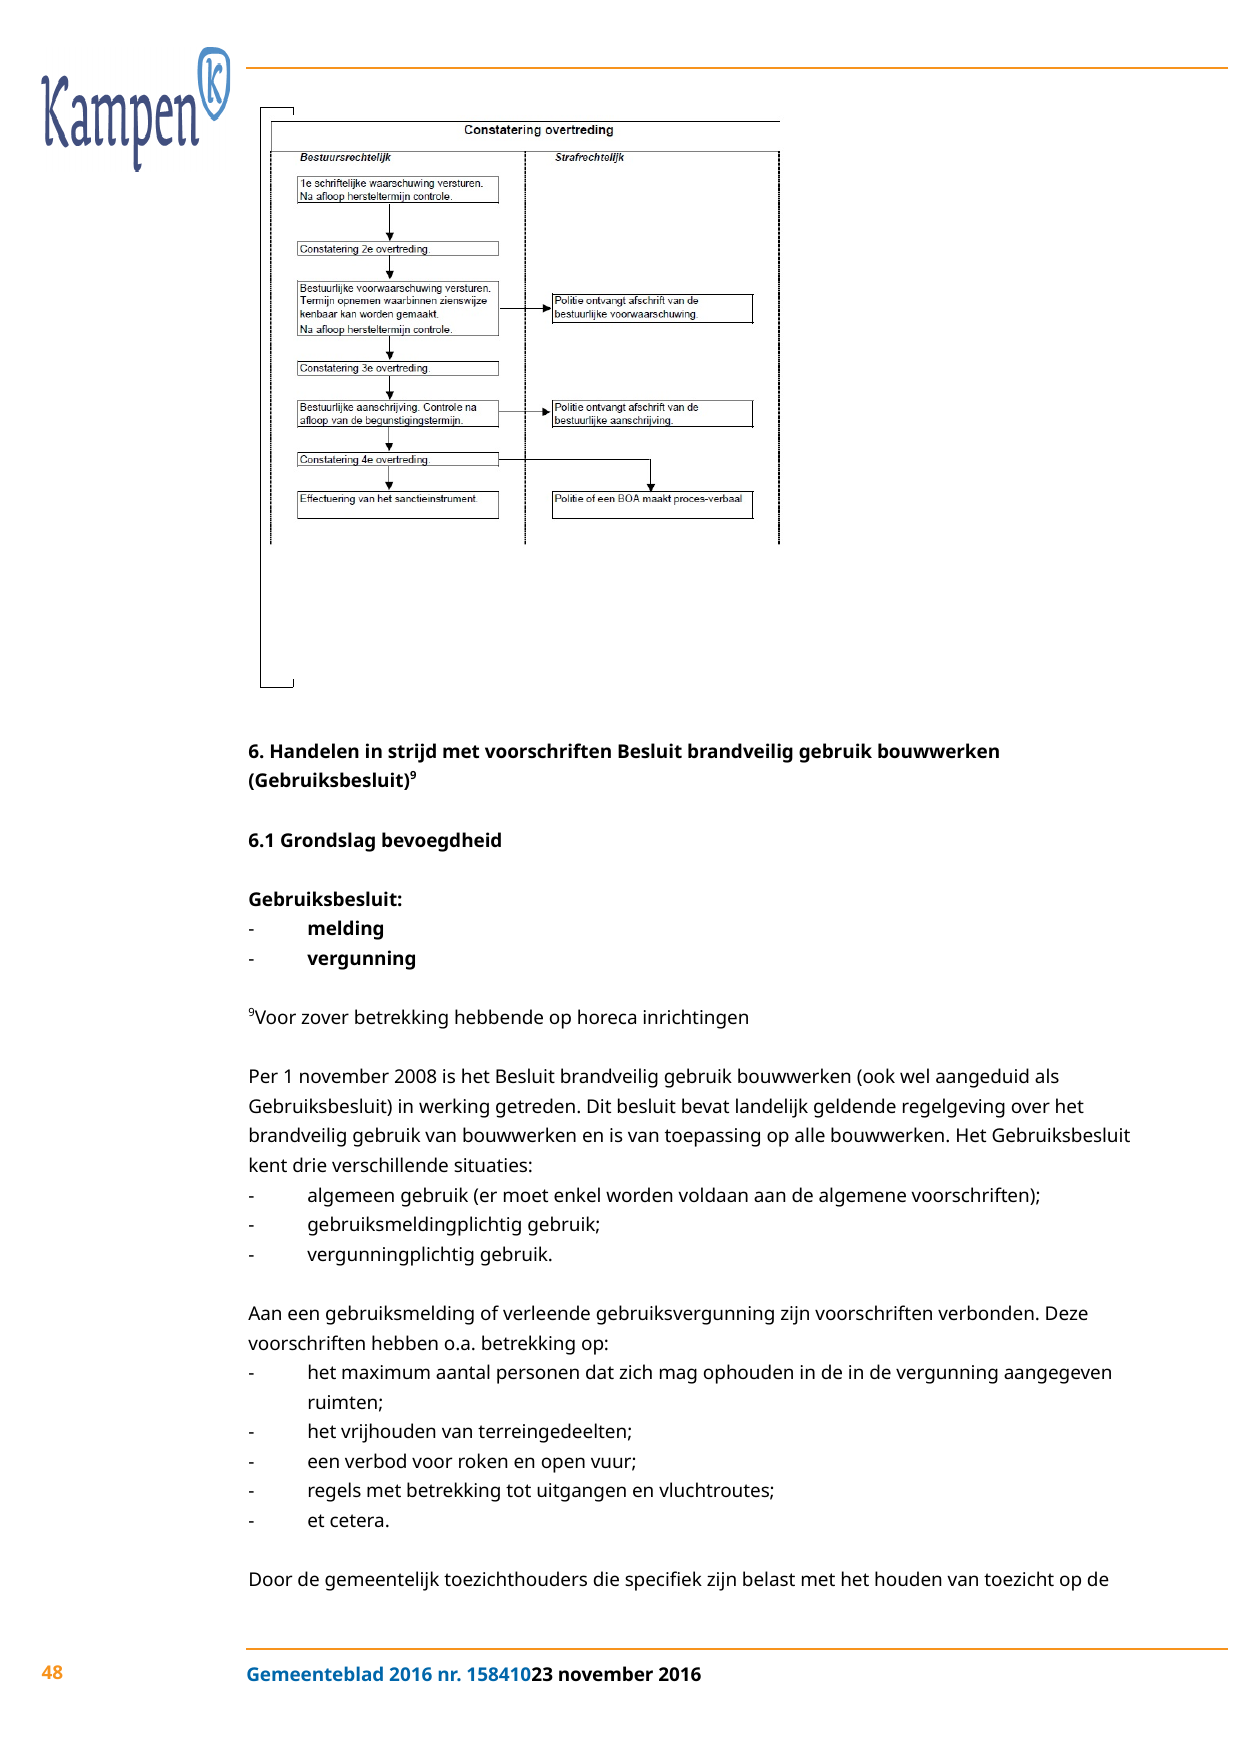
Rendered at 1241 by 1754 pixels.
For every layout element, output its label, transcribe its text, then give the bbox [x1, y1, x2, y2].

text 6. Handelen in strijd met voorschriften Besluit brandveilig gebruik bouwwerken (Gebruiksbesluit)9 [248, 738, 1152, 793]
list gebruiksmeldingplichtig gebruik; [248, 1211, 1152, 1237]
text Gebruiksbesluit: [248, 886, 1152, 912]
list het maximum aantal personen dat zich mag ophouden in de in de vergunning aangegeven ruimten; [248, 1359, 1152, 1415]
picture [41, 47, 231, 172]
list het vrijhouden van terreingedeelten; [248, 1418, 1152, 1444]
text Door de gemeentelijk toezichthouders die specifiek zijn belast met het houden van toezicht op de [248, 1566, 1152, 1592]
list vergunningplichtig gebruik. [248, 1241, 1152, 1267]
text 9Voor zover betrekking hebbende op horeca inrichtingen [248, 1004, 1152, 1030]
text Aan een gebruiksmelding of verleende gebruiksvergunning zijn voorschriften verbonden. Deze voorschriften hebben o.a. betrekking op: [248, 1300, 1152, 1356]
list algemeen gebruik (er moet enkel worden voldaan aan de algemene voorschriften); [248, 1182, 1152, 1208]
text Per 1 november 2008 is het Besluit brandveilig gebruik bouwwerken (ook wel aangeduid als Gebruiksbesluit) in werking getreden. Dit besluit bevat landelijk geldende regelgeving over het brandveilig gebruik van bouwwerken en is van toepassing op alle bouwwerken. Het Gebruiksbesluit kent drie verschillende situaties: [248, 1063, 1152, 1178]
list regels met betrekking tot uitgangen en vluchtroutes; [248, 1478, 1152, 1503]
picture [268, 115, 1173, 679]
list vergunning [248, 945, 1152, 971]
list et cetera. [248, 1507, 1152, 1533]
list een verbod voor roken en open vuur; [248, 1448, 1152, 1474]
text 6.1 Grondslag bevoegdheid [248, 827, 1152, 853]
list melding [248, 916, 1152, 941]
